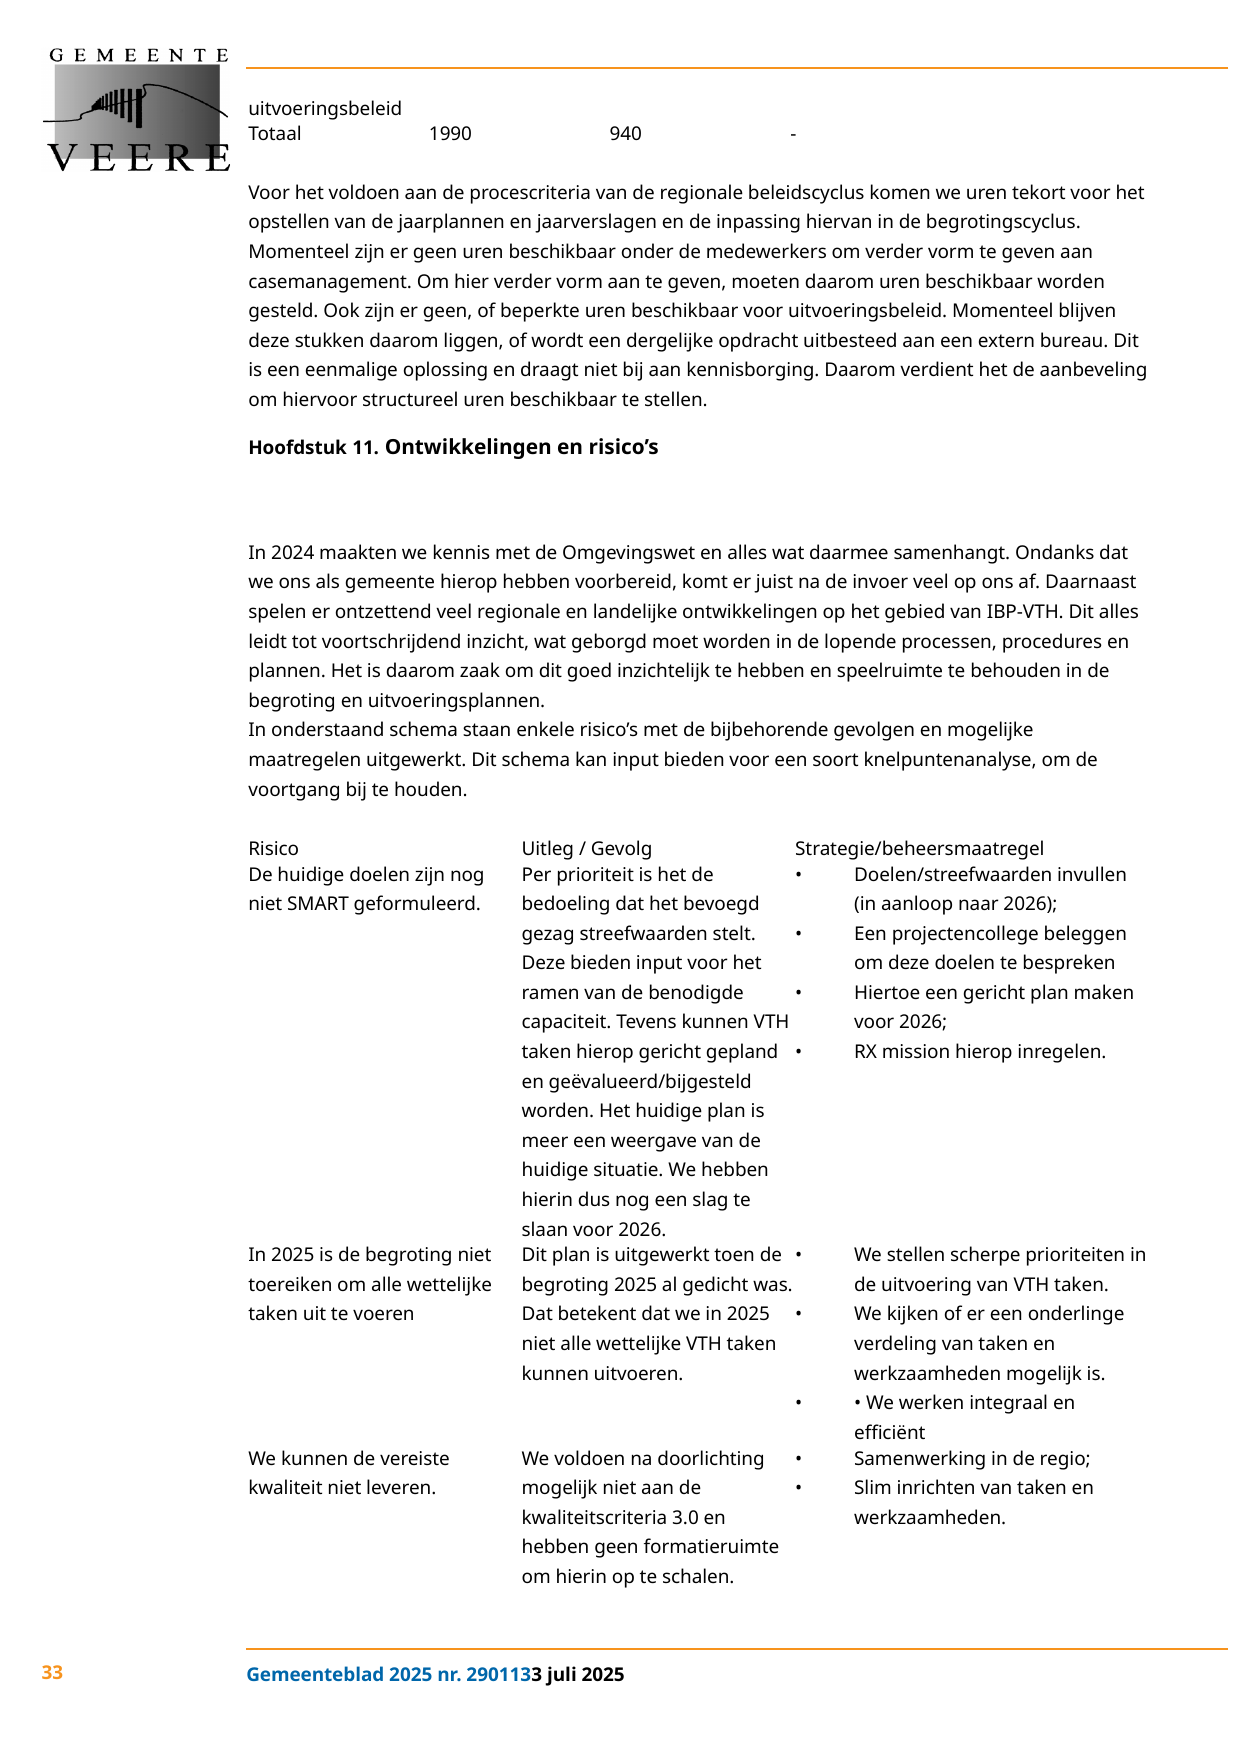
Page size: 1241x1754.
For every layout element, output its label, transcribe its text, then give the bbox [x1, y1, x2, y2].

table_cell We voldoen na doorlichting mogelijk niet aan de kwaliteitscriteria 3.0 en hebben geen formatieruimte om hierin op te schalen. [521, 1445, 795, 1589]
table_cell 940 [609, 121, 790, 146]
picture [41, 47, 231, 172]
table_cell [971, 121, 1152, 146]
table_cell [609, 95, 790, 121]
text In onderstaand schema staan enkele risico’s met de bijbehorende gevolgen en mogelijke maatregelen uitgewerkt. Dit schema kan input bieden voor een soort knelpuntenanalyse, om de voortgang bij te houden. [248, 717, 1152, 801]
table_cell [971, 95, 1152, 121]
table_cell We stellen scherpe prioriteiten in de uitvoering van VTH taken. We kijken of er een onderlinge verdeling van taken en werkzaamheden mogelijk is. • We werken integraal en efficiënt [795, 1241, 1152, 1445]
table_cell [429, 95, 609, 121]
text Momenteel zijn er geen uren beschikbaar onder de medewerkers om verder vorm te geven aan casemanagement. Om hier verder vorm aan te geven, moeten daarom uren beschikbaar worden gesteld. Ook zijn er geen, of beperkte uren beschikbaar voor uitvoeringsbeleid. Momenteel blijven deze stukken daarom liggen, of wordt een dergelijke opdracht uitbesteed aan een extern bureau. Dit is een eenmalige oplossing en draagt niet bij aan kennisborging. Daarom verdient het de aanbeveling om hiervoor structureel uren beschikbaar te stellen. [248, 238, 1152, 412]
table_cell In 2025 is de begroting niet toereiken om alle wettelijke taken uit te voeren [248, 1241, 521, 1445]
text In 2024 maakten we kennis met de Omgevingswet en alles wat daarmee samenhangt. Ondanks dat we ons als gemeente hierop hebben voorbereid, komt er juist na de invoer veel op ons af. Daarnaast spelen er ontzettend veel regionale en landelijke ontwikkelingen op het gebied van IBP-VTH. Dit alles leidt tot voortschrijdend inzicht, wat geborgd moet worden in de lopende processen, procedures en plannen. Het is daarom zaak om dit goed inzichtelijk te hebben en speelruimte te behouden in de begroting en uitvoeringsplannen. [248, 539, 1152, 713]
table_header Uitleg / Gevolg [521, 835, 795, 861]
table_header Strategie/beheersmaatregel [795, 835, 1152, 861]
table_cell Dit plan is uitgewerkt toen de begroting 2025 al gedicht was. Dat betekent dat we in 2025 niet alle wettelijke VTH taken kunnen uitvoeren. [521, 1241, 795, 1445]
text Hoofdstuk 11. Ontwikkelingen en risico’s [248, 432, 1152, 460]
table_cell Samenwerking in de regio; Slim inrichten van taken en werkzaamheden. [795, 1445, 1152, 1589]
table_cell 1990 [429, 121, 609, 146]
table_cell uitvoeringsbeleid [248, 95, 429, 121]
table_cell De huidige doelen zijn nog niet SMART geformuleerd. [248, 861, 521, 1241]
table_cell [790, 95, 971, 121]
table_cell - [790, 121, 971, 146]
table_cell Per prioriteit is het de bedoeling dat het bevoegd gezag streefwaarden stelt. Deze bieden input voor het ramen van de benodigde capaciteit. Tevens kunnen VTH taken hierop gericht gepland en geëvalueerd/bijgesteld worden. Het huidige plan is meer een weergave van de huidige situatie. We hebben hierin dus nog een slag te slaan voor 2026. [521, 861, 795, 1241]
table_cell Doelen/streefwaarden invullen (in aanloop naar 2026); Een projectencollege beleggen om deze doelen te bespreken Hiertoe een gericht plan maken voor 2026; RX mission hierop inregelen. [795, 861, 1152, 1241]
table_cell Totaal [248, 121, 429, 146]
table_header Risico [248, 835, 521, 861]
table_cell We kunnen de vereiste kwaliteit niet leveren. [248, 1445, 521, 1589]
text Voor het voldoen aan de procescriteria van de regionale beleidscyclus komen we uren tekort voor het opstellen van de jaarplannen en jaarverslagen en de inpassing hiervan in de begrotingscyclus. [248, 179, 1152, 234]
